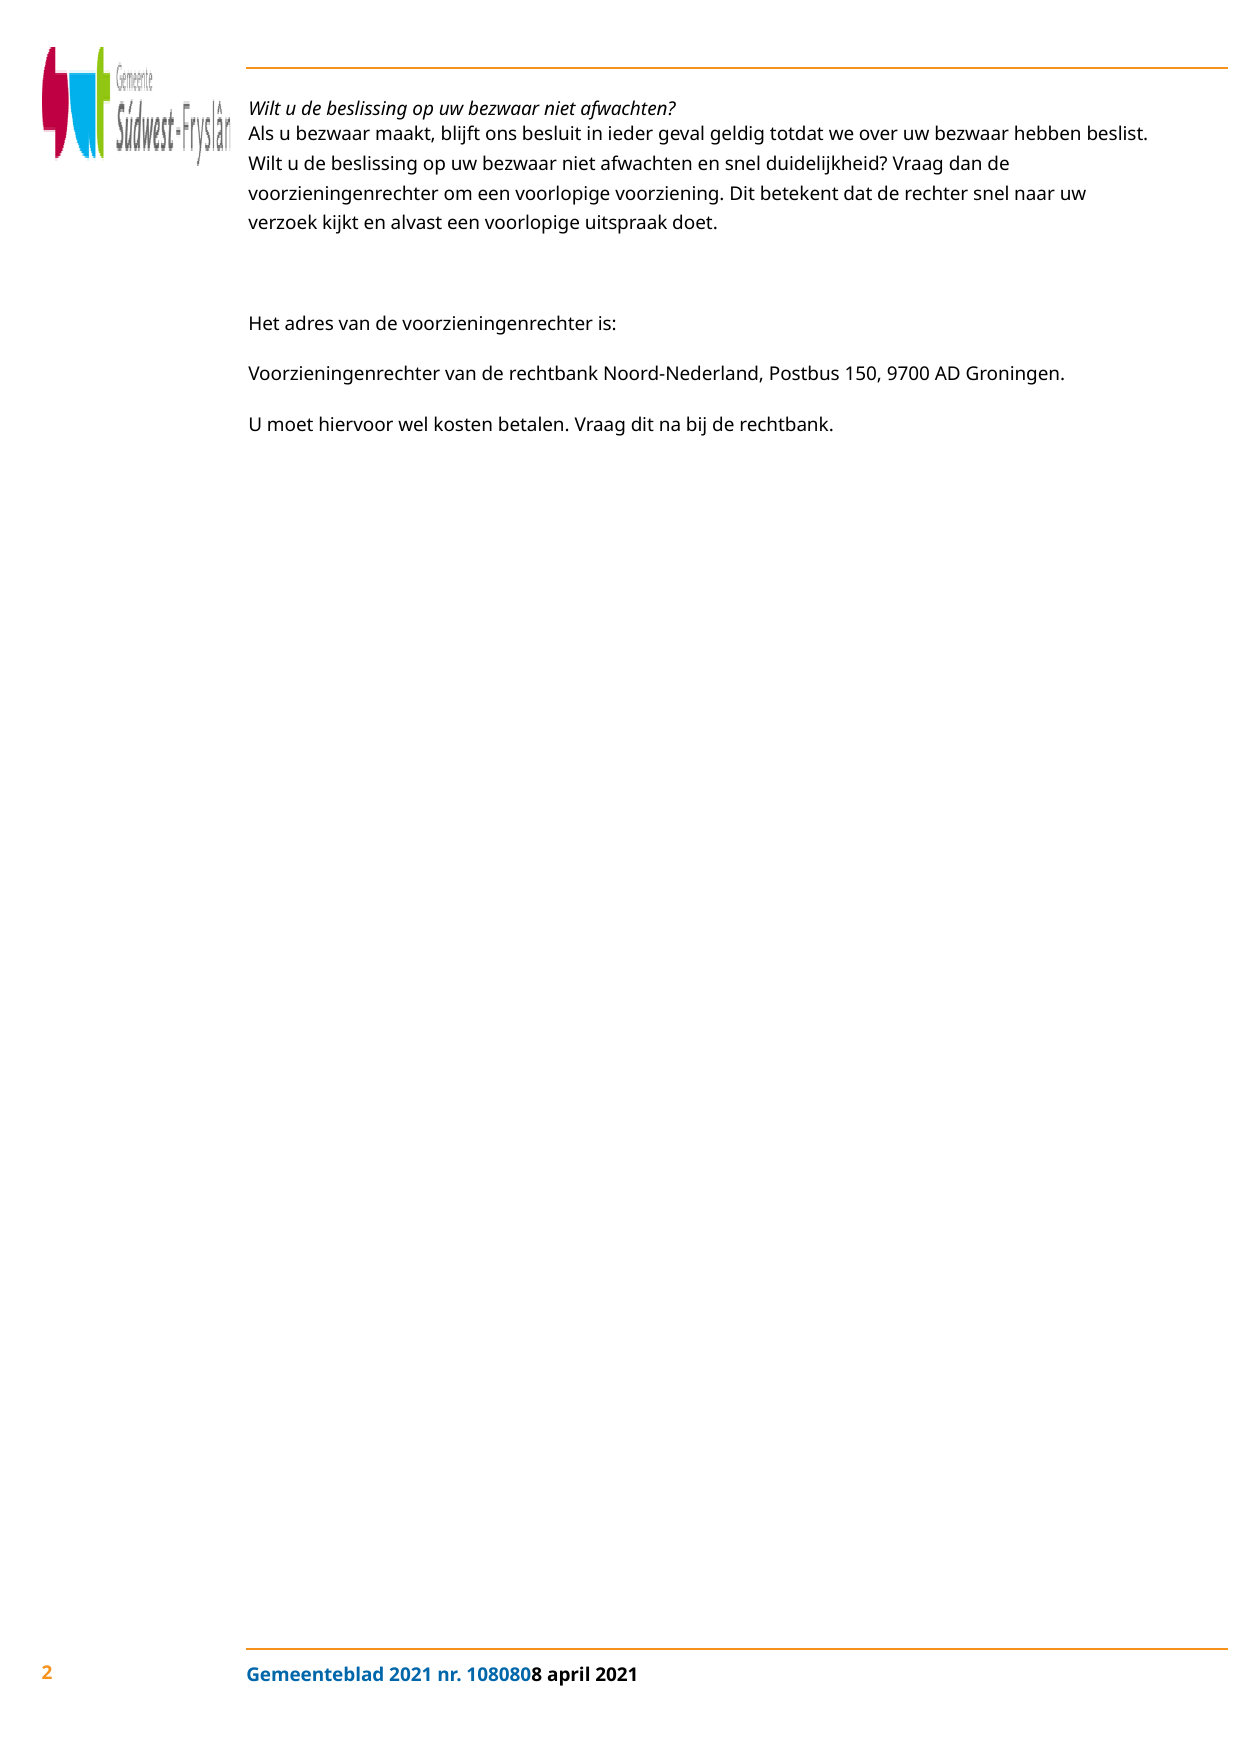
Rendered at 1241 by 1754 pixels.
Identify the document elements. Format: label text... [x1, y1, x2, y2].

text Voorzieningenrechter van de rechtbank Noord-Nederland, Postbus 150, 9700 AD Groningen. [248, 361, 1152, 386]
text Het adres van de voorzieningenrechter is: [248, 310, 1152, 336]
text Als u bezwaar maakt, blijft ons besluit in ieder geval geldig totdat we over uw bezwaar hebben beslist. Wilt u de beslissing op uw bezwaar niet afwachten en snel duidelijkheid? Vraag dan de voorzieningenrechter om een voorlopige voorziening. Dit betekent dat de rechter snel naar uw verzoek kijkt en alvast een voorlopige uitspraak doet. [248, 121, 1152, 235]
picture [41, 47, 231, 172]
text U moet hiervoor wel kosten betalen. Vraag dit na bij de rechtbank. [248, 411, 1152, 437]
text Wilt u de beslissing op uw bezwaar niet afwachten? [248, 95, 1152, 121]
